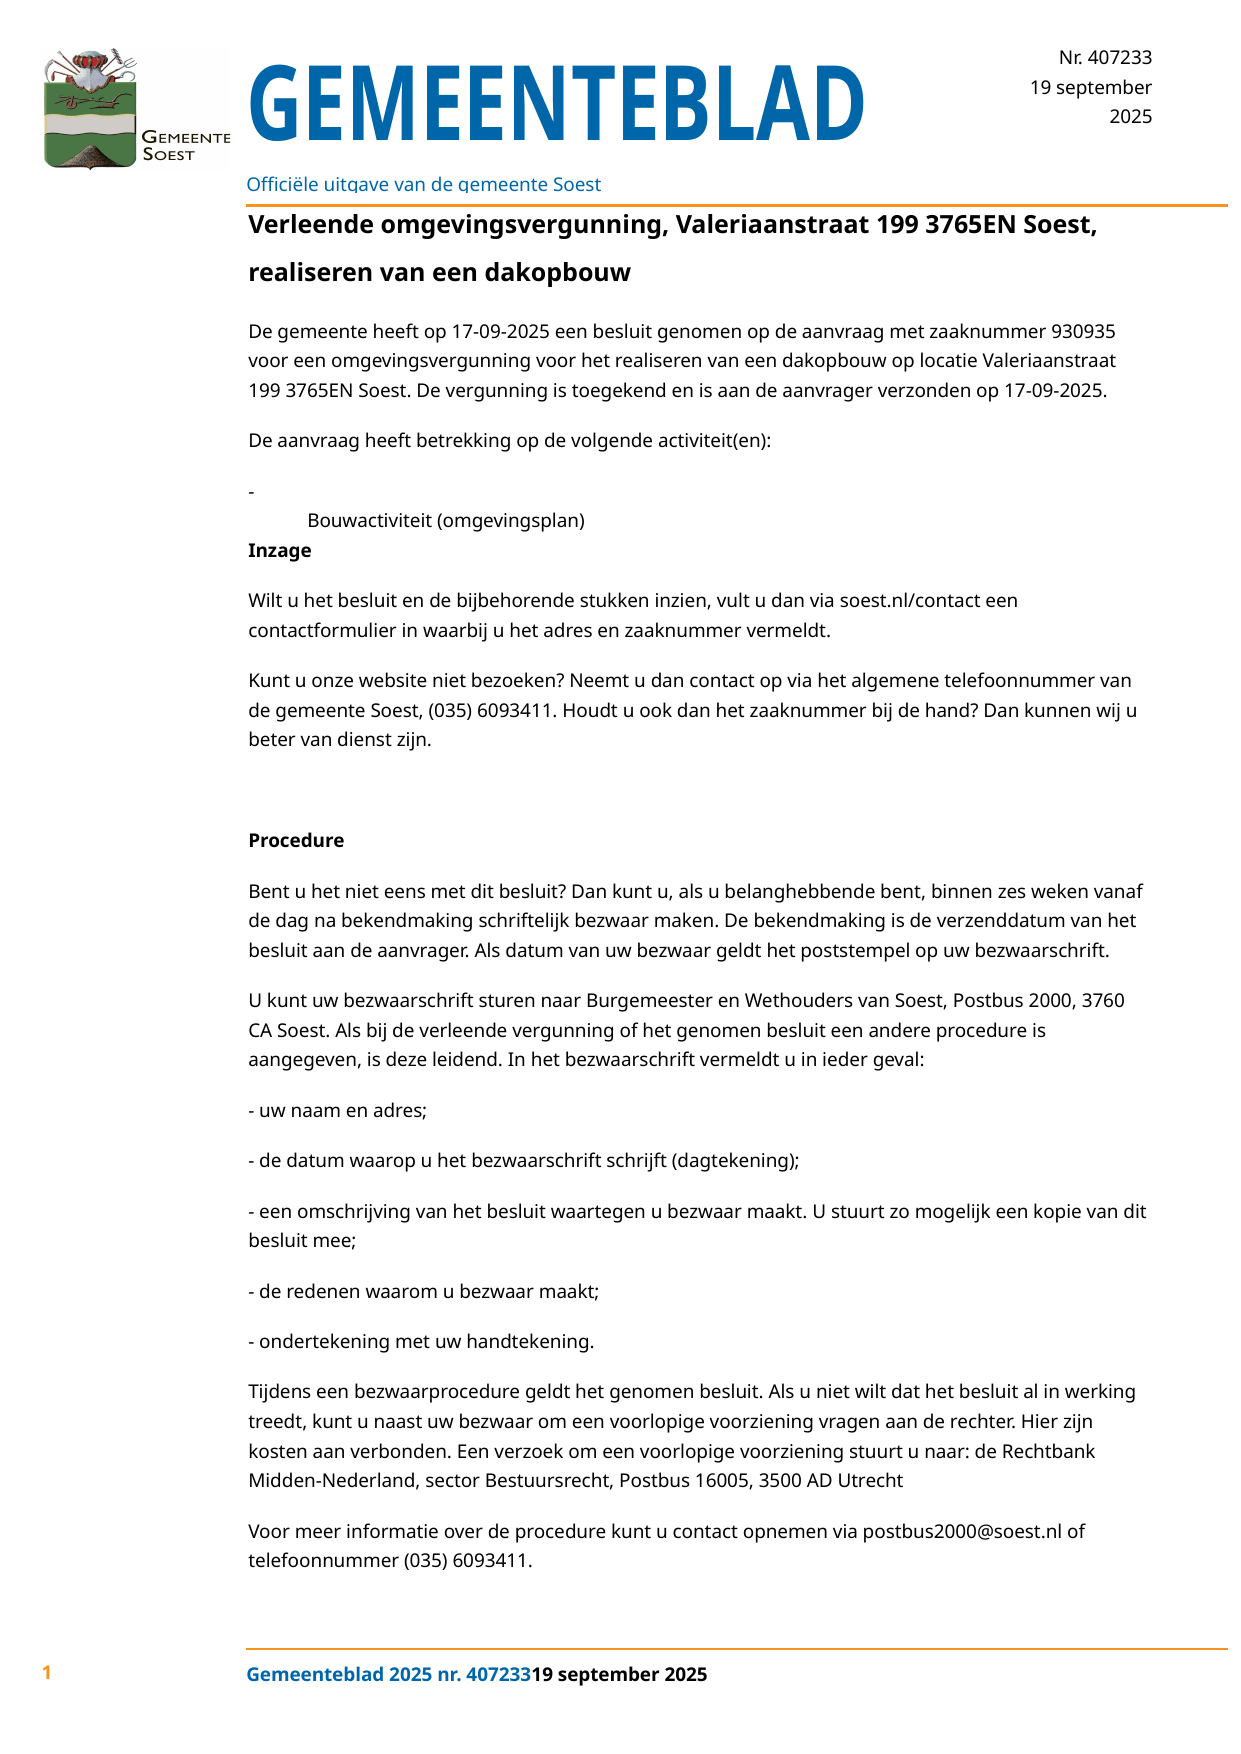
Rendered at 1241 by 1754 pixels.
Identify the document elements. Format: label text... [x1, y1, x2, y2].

text Voor meer informatie over de procedure kunt u contact opnemen via postbus2000@soest.nl of telefoonnummer (035) 6093411. [248, 1518, 1152, 1573]
text U kunt uw bezwaarschrift sturen naar Burgemeester en Wethouders van Soest, Postbus 2000, 3760 CA Soest. Als bij de verleende vergunning of het genomen besluit een andere procedure is aangegeven, is deze leidend. In het bezwaarschrift vermeldt u in ieder geval: [248, 987, 1152, 1072]
text - een omschrijving van het besluit waartegen u bezwaar maakt. U stuurt zo mogelijk een kopie van dit besluit mee; [248, 1198, 1152, 1253]
text Inzage [248, 537, 1152, 563]
text Procedure [248, 827, 1152, 853]
text - ondertekening met uw handtekening. [248, 1328, 1152, 1354]
text - uw naam en adres; [248, 1097, 1152, 1123]
picture [41, 47, 231, 172]
text Verleende omgevingsvergunning, Valeriaanstraat 199 3765EN Soest, realiseren van een dakopbouw [248, 207, 1152, 288]
text Wilt u het besluit en de bijbehorende stukken inzien, vult u dan via soest.nl/contact een contactformulier in waarbij u het adres en zaaknummer vermeldt. [248, 587, 1152, 643]
text Bent u het niet eens met dit besluit? Dan kunt u, als u belanghebbende bent, binnen zes weken vanaf de dag na bekendmaking schriftelijk bezwaar maken. De bekendmaking is de verzenddatum van het besluit aan de aanvrager. Als datum van uw bezwaar geldt het poststempel op uw bezwaarschrift. [248, 878, 1152, 963]
text De gemeente heeft op 17-09-2025 een besluit genomen op de aanvraag met zaaknummer 930935 voor een omgevingsvergunning voor het realiseren van een dakopbouw op locatie Valeriaanstraat 199 3765EN Soest. De vergunning is toegekend en is aan de aanvrager verzonden op 17-09-2025. [248, 318, 1152, 403]
text Kunt u onze website niet bezoeken? Neemt u dan contact op via het algemene telefoonnummer van de gemeente Soest, (035) 6093411. Houdt u ook dan het zaaknummer bij de hand? Dan kunnen wij u beter van dienst zijn. [248, 667, 1152, 752]
text - de datum waarop u het bezwaarschrift schrijft (dagtekening); [248, 1147, 1152, 1173]
text De aanvraag heeft betrekking op de volgende activiteit(en): [248, 427, 1152, 453]
list Bouwactiviteit (omgevingsplan) [248, 507, 1152, 533]
text - de redenen waarom u bezwaar maakt; [248, 1278, 1152, 1304]
text Tijdens een bezwaarprocedure geldt het genomen besluit. Als u niet wilt dat het besluit al in werking treedt, kunt u naast uw bezwaar om een voorlopige voorziening vragen aan de rechter. Hier zijn kosten aan verbonden. Een verzoek om een voorlopige voorziening stuurt u naar: de Rechtbank Midden-Nederland, sector Bestuursrecht, Postbus 16005, 3500 AD Utrecht [248, 1379, 1152, 1493]
